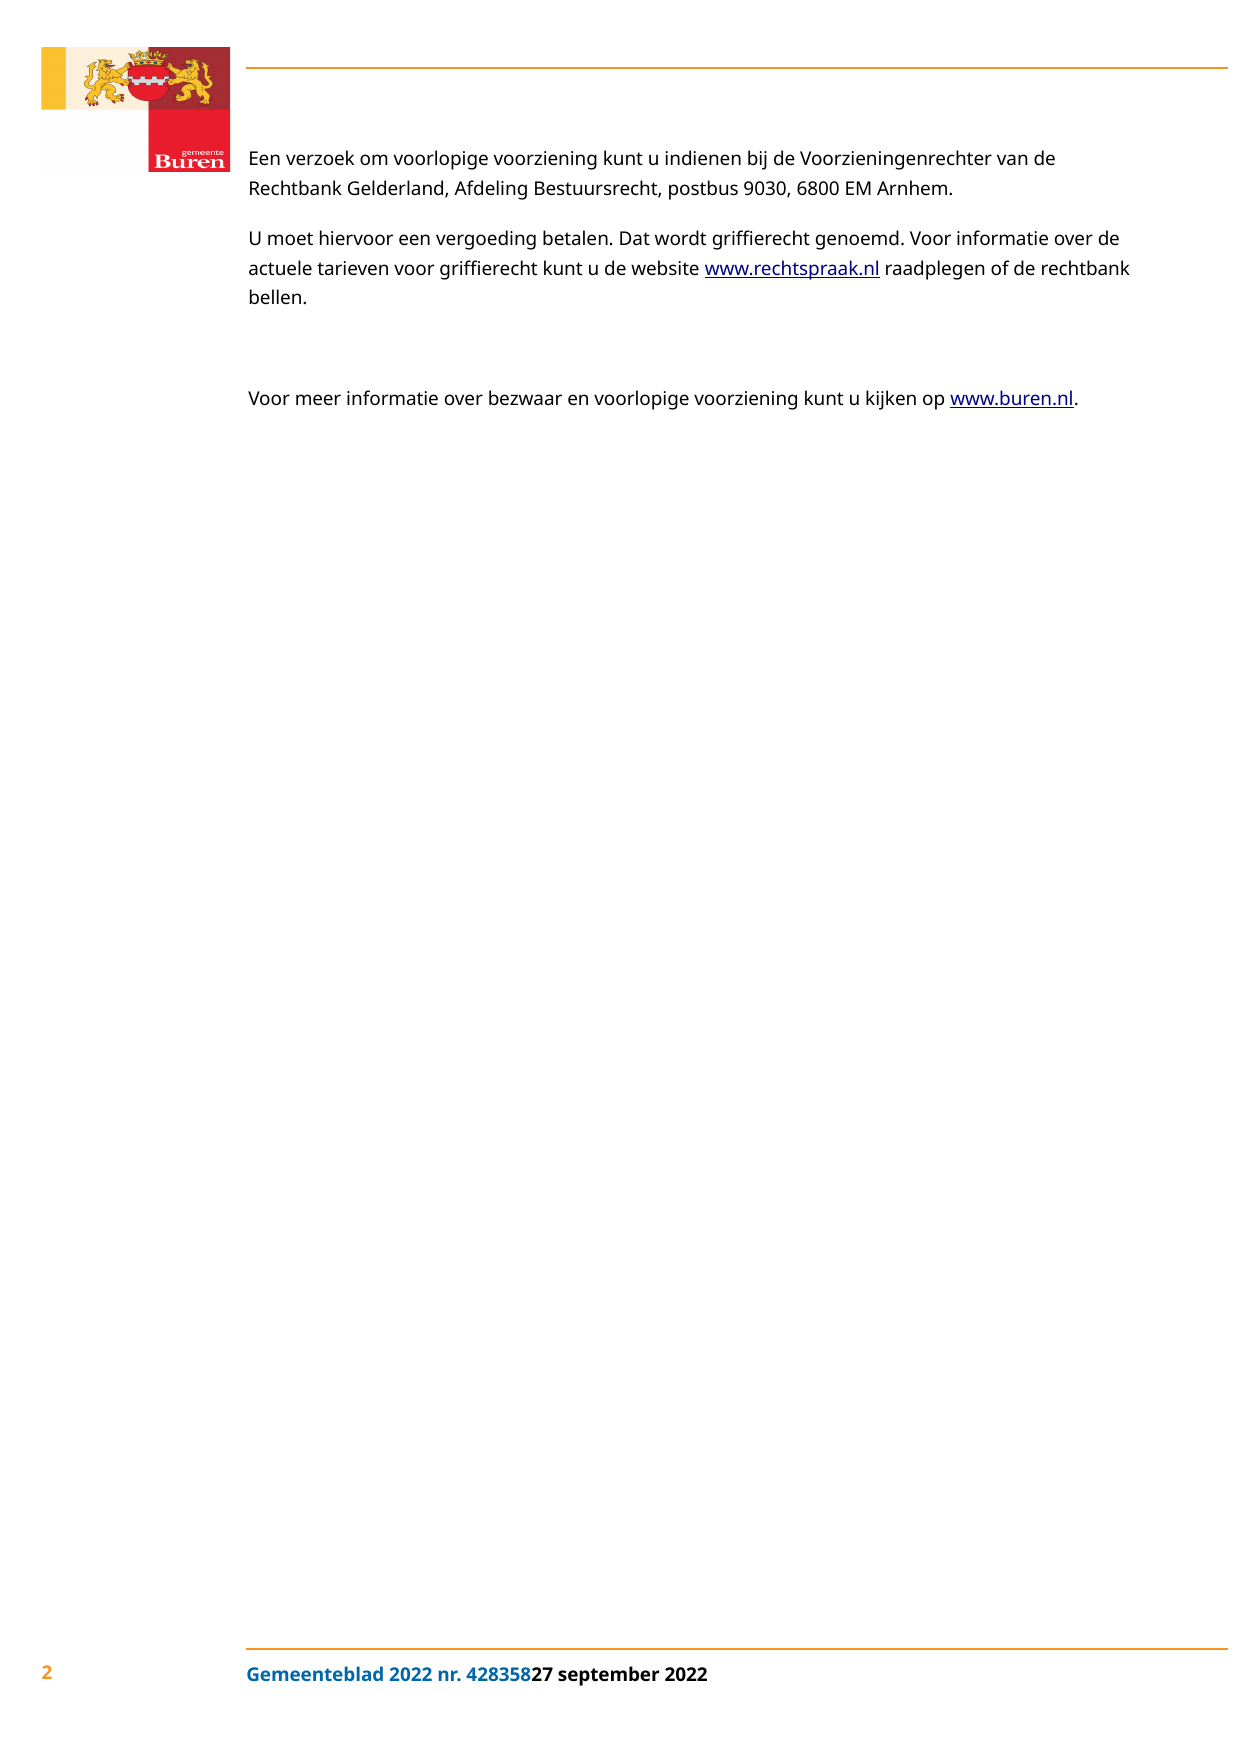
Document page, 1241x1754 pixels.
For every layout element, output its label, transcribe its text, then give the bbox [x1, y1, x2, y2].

picture [41, 47, 231, 172]
text Een verzoek om voorlopige voorziening kunt u indienen bij de Voorzieningenrechter van de Rechtbank Gelderland, Afdeling Bestuursrecht, postbus 9030, 6800 EM Arnhem. [248, 145, 1152, 201]
text U moet hiervoor een vergoeding betalen. Dat wordt griffierecht genoemd. Voor informatie over de actuele tarieven voor griffierecht kunt u de website www.rechtspraak.nl raadplegen of de rechtbank bellen. [248, 225, 1152, 310]
text Voor meer informatie over bezwaar en voorlopige voorziening kunt u kijken op www.buren.nl. [248, 385, 1152, 411]
